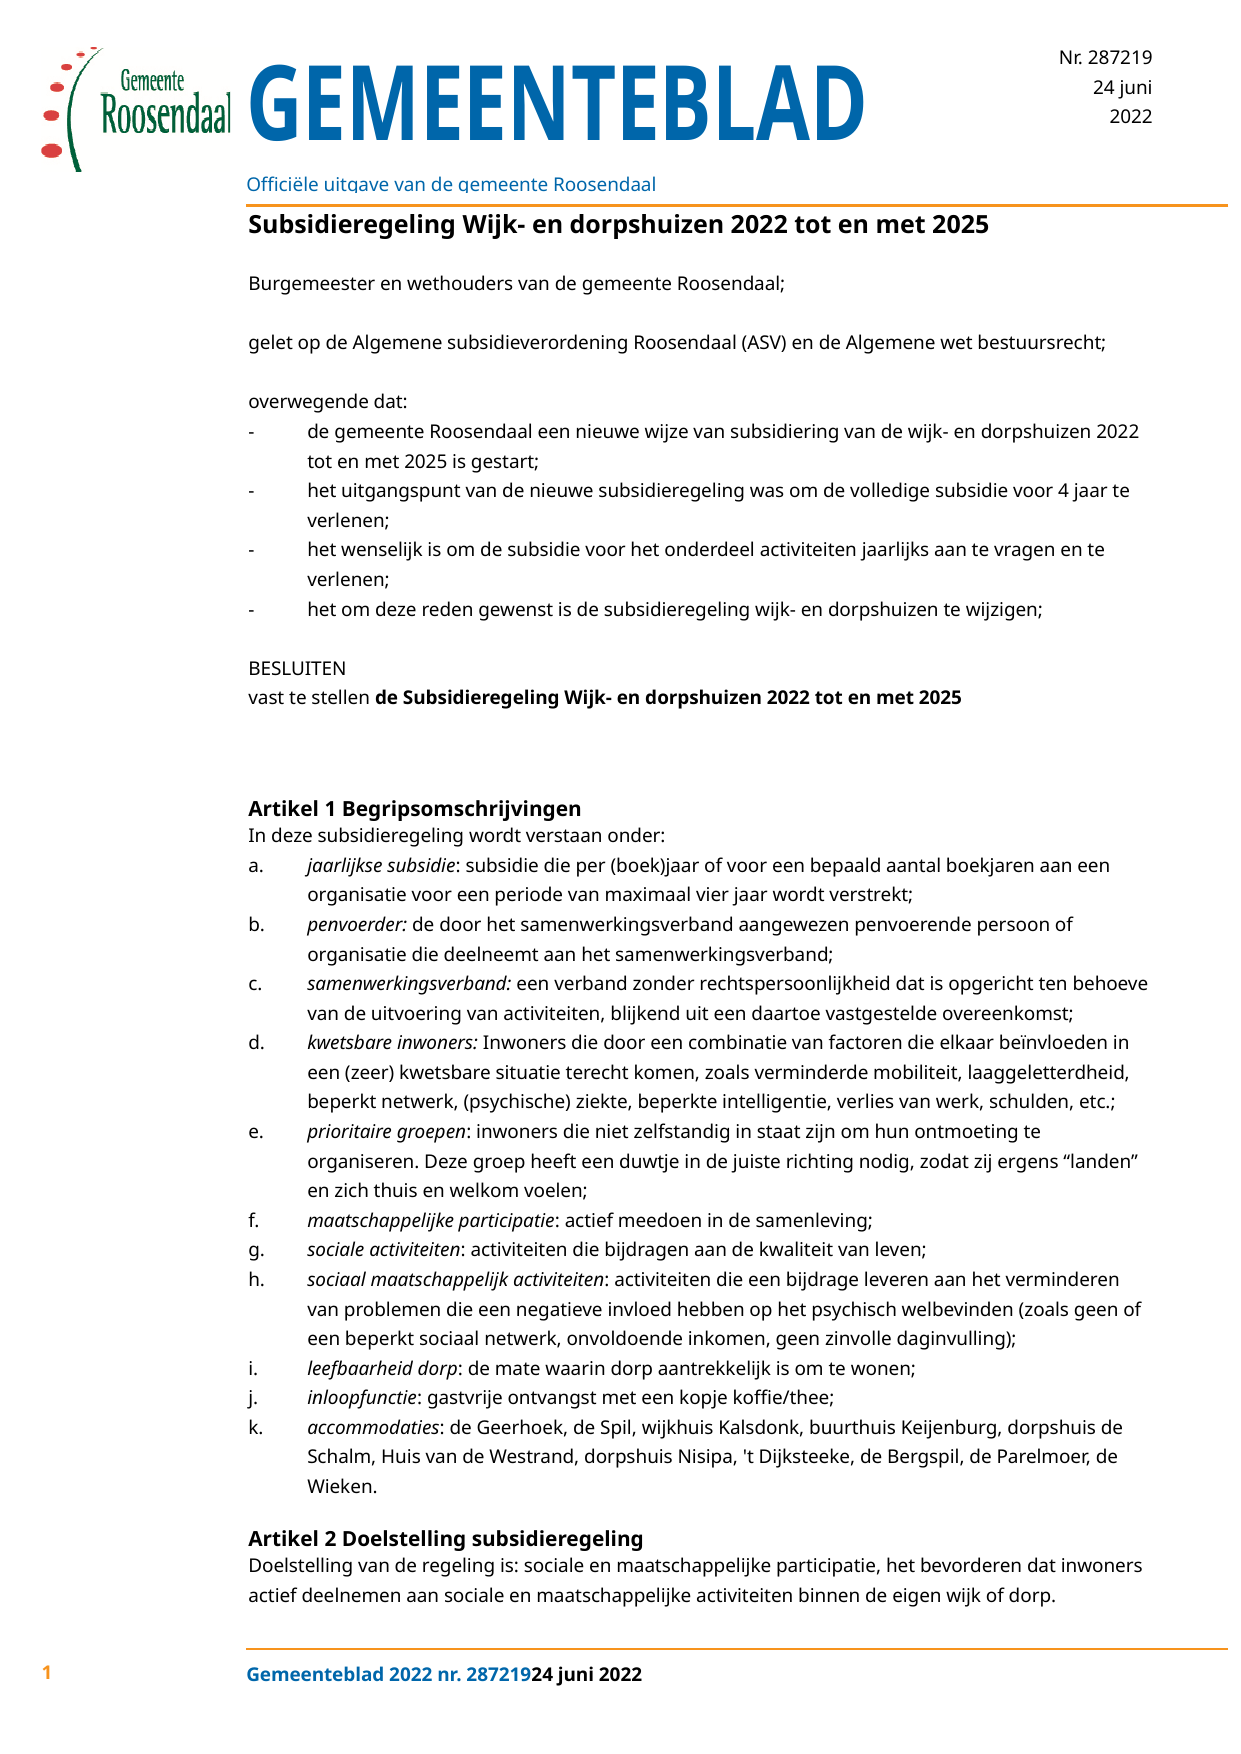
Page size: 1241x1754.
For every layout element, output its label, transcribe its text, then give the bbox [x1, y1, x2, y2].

list inloopfunctie: gastvrije ontvangst met een kopje koffie/thee; [248, 1384, 1152, 1410]
list jaarlijkse subsidie: subsidie die per (boek)jaar of voor een bepaald aantal boekjaren aan een organisatie voor een periode van maximaal vier jaar wordt verstrekt; [248, 852, 1152, 907]
text BESLUITEN [248, 655, 1152, 681]
text Artikel 1 Begripsomschrijvingen [248, 794, 1152, 822]
list maatschappelijke participatie: actief meedoen in de samenleving; [248, 1207, 1152, 1233]
list accommodaties: de Geerhoek, de Spil, wijkhuis Kalsdonk, buurthuis Keijenburg, dorpshuis de Schalm, Huis van de Westrand, dorpshuis Nisipa, 't Dijksteeke, de Bergspil, de Parelmoer, de Wieken. [248, 1414, 1152, 1499]
list penvoerder: de door het samenwerkingsverband aangewezen penvoerende persoon of organisatie die deelneemt aan het samenwerkingsverband; [248, 911, 1152, 967]
text In deze subsidieregeling wordt verstaan onder: [248, 822, 1152, 848]
list sociale activiteiten: activiteiten die bijdragen aan de kwaliteit van leven; [248, 1237, 1152, 1262]
text Doelstelling van de regeling is: sociale en maatschappelijke participatie, het bevorderen dat inwoners actief deelnemen aan sociale en maatschappelijke activiteiten binnen de eigen wijk of dorp. [248, 1552, 1152, 1607]
list leefbaarheid dorp: de mate waarin dorp aantrekkelijk is om te wonen; [248, 1355, 1152, 1381]
list prioritaire groepen: inwoners die niet zelfstandig in staat zijn om hun ontmoeting te organiseren. Deze groep heeft een duwtje in de juiste richting nodig, zodat zij ergens “landen” en zich thuis en welkom voelen; [248, 1118, 1152, 1203]
list de gemeente Roosendaal een nieuwe wijze van subsidiering van de wijk- en dorpshuizen 2022 tot en met 2025 is gestart; [248, 418, 1152, 473]
list kwetsbare inwoners: Inwoners die door een combinatie van factoren die elkaar beïnvloeden in een (zeer) kwetsbare situatie terecht komen, zoals verminderde mobiliteit, laaggeletterdheid, beperkt netwerk, (psychische) ziekte, beperkte intelligentie, verlies van werk, schulden, etc.; [248, 1029, 1152, 1114]
list sociaal maatschappelijk activiteiten: activiteiten die een bijdrage leveren aan het verminderen van problemen die een negatieve invloed hebben op het psychisch welbevinden (zoals geen of een beperkt sociaal netwerk, onvoldoende inkomen, geen zinvolle daginvulling); [248, 1266, 1152, 1351]
text overwegende dat: [248, 389, 1152, 414]
list samenwerkingsverband: een verband zonder rechtspersoonlijkheid dat is opgericht ten behoeve van de uitvoering van activiteiten, blijkend uit een daartoe vastgestelde overeenkomst; [248, 970, 1152, 1026]
list het wenselijk is om de subsidie voor het onderdeel activiteiten jaarlijks aan te vragen en te verlenen; [248, 537, 1152, 592]
picture [41, 47, 231, 172]
list het om deze reden gewenst is de subsidieregeling wijk- en dorpshuizen te wijzigen; [248, 596, 1152, 621]
text Burgemeester en wethouders van de gemeente Roosendaal; [248, 270, 1152, 296]
text vast te stellen de Subsidieregeling Wijk- en dorpshuizen 2022 tot en met 2025 [248, 684, 1152, 710]
list het uitgangspunt van de nieuwe subsidieregeling was om de volledige subsidie voor 4 jaar te verlenen; [248, 477, 1152, 533]
text gelet op de Algemene subsidieverordening Roosendaal (ASV) en de Algemene wet bestuursrecht; [248, 329, 1152, 355]
text Subsidieregeling Wijk- en dorpshuizen 2022 tot en met 2025 [248, 207, 1152, 241]
text Artikel 2 Doelstelling subsidieregeling [248, 1524, 1152, 1552]
